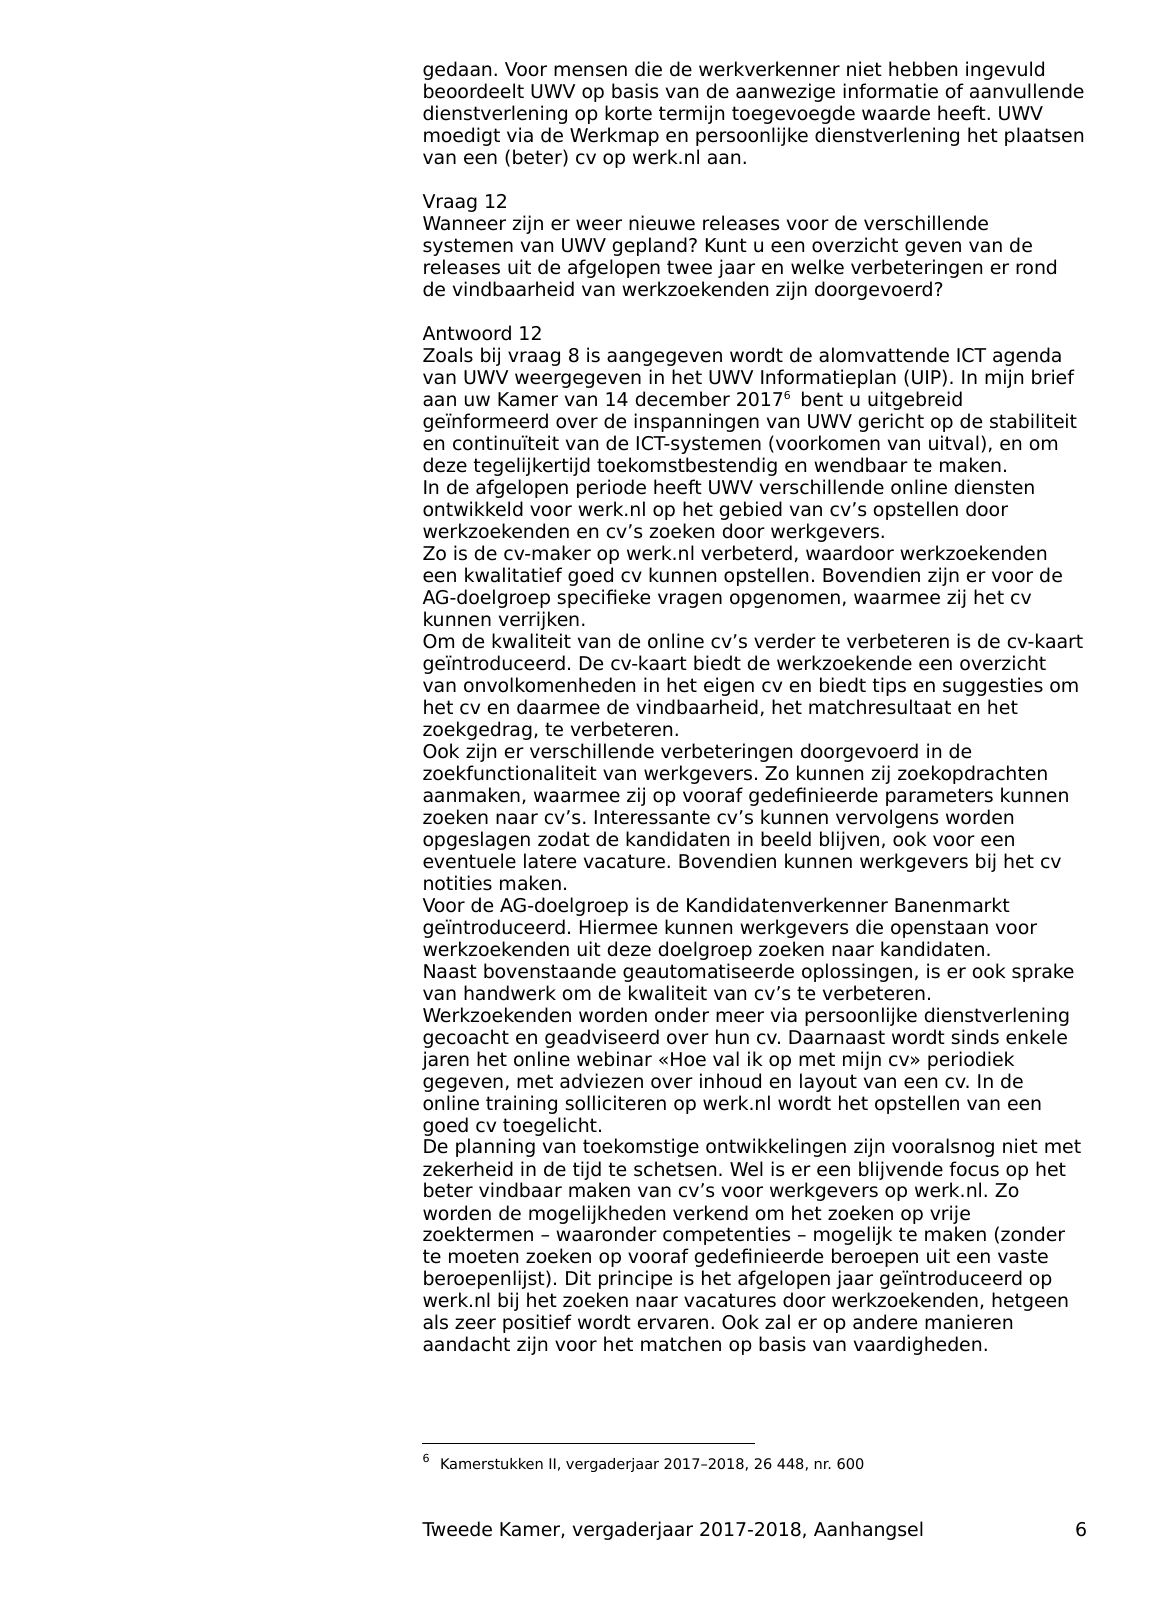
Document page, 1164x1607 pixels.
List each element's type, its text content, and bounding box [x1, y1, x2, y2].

text gedaan. Voor mensen die de werkverkenner niet hebben ingevuld beoordeelt UWV op basis van de aanwezige informatie of aanvullende dienstverlening op korte termijn toegevoegde waarde heeft. UWV moedigt via de Werkmap en persoonlijke dienstverlening het plaatsen van een (beter) cv op werk.nl aan. [422, 59, 1087, 169]
text Zo is de cv-maker op werk.nl verbeterd, waardoor werkzoekenden een kwalitatief goed cv kunnen opstellen. Bovendien zijn er voor de AG-doelgroep specifieke vragen opgenomen, waarmee zij het cv kunnen verrijken. [422, 543, 1087, 631]
text In de afgelopen periode heeft UWV verschillende online diensten ontwikkeld voor werk.nl op het gebied van cv’s opstellen door werkzoekenden en cv’s zoeken door werkgevers. [422, 477, 1087, 543]
text Ook zijn er verschillende verbeteringen doorgevoerd in de zoekfunctionaliteit van werkgevers. Zo kunnen zij zoekopdrachten aanmaken, waarmee zij op vooraf gedefinieerde parameters kunnen zoeken naar cv’s. Interessante cv’s kunnen vervolgens worden opgeslagen zodat de kandidaten in beeld blijven, ook voor een eventuele latere vacature. Bovendien kunnen werkgevers bij het cv notities maken. [422, 741, 1087, 895]
text Naast bovenstaande geautomatiseerde oplossingen, is er ook sprake van handwerk om de kwaliteit van cv’s te verbeteren. Werkzoekenden worden onder meer via persoonlijke dienstverlening gecoacht en geadviseerd over hun cv. Daarnaast wordt sinds enkele jaren het online webinar «Hoe val ik op met mijn cv» periodiek gegeven, met adviezen over inhoud en layout van een cv. In de online training solliciteren op werk.nl wordt het opstellen van een goed cv toegelicht. [422, 961, 1087, 1136]
text De planning van toekomstige ontwikkelingen zijn vooralsnog niet met zekerheid in de tijd te schetsen. Wel is er een blijvende focus op het beter vindbaar maken van cv’s voor werkgevers op werk.nl. Zo worden de mogelijkheden verkend om het zoeken op vrije zoektermen – waaronder competenties – mogelijk te maken (zonder te moeten zoeken op vooraf gedefinieerde beroepen uit een vaste beroepenlijst). Dit principe is het afgelopen jaar geïntroduceerd op werk.nl bij het zoeken naar vacatures door werkzoekenden, hetgeen als zeer positief wordt ervaren. Ook zal er op andere manieren aandacht zijn voor het matchen op basis van vaardigheden. [422, 1136, 1087, 1356]
text Zoals bij vraag 8 is aangegeven wordt de alomvattende ICT agenda van UWV weergegeven in het UWV Informatieplan (UIP). In mijn brief aan uw Kamer van 14 december 2017 bent u uitgebreid geïnformeerd over de inspanningen van UWV gericht op de stabiliteit en continuïteit van de ICT-systemen (voorkomen van uitval), en om deze tegelijkertijd toekomstbestendig en wendbaar te maken. [422, 345, 1087, 477]
text Om de kwaliteit van de online cv’s verder te verbeteren is de cv-kaart geïntroduceerd. De cv-kaart biedt de werkzoekende een overzicht van onvolkomenheden in het eigen cv en biedt tips en suggesties om het cv en daarmee de vindbaarheid, het matchresultaat en het zoekgedrag, te verbeteren. [422, 631, 1087, 741]
text Wanneer zijn er weer nieuwe releases voor de verschillende systemen van UWV gepland? Kunt u een overzicht geven van de releases uit de afgelopen twee jaar en welke verbeteringen er rond de vindbaarheid van werkzoekenden zijn doorgevoerd? [422, 213, 1087, 301]
text Voor de AG-doelgroep is de Kandidatenverkenner Banenmarkt geïntroduceerd. Hiermee kunnen werkgevers die openstaan voor werkzoekenden uit deze doelgroep zoeken naar kandidaten. [422, 895, 1087, 961]
text Antwoord 12 [422, 323, 1087, 345]
text Kamerstukken II, vergaderjaar 2017–2018, 26 448, nr. 600 [422, 1452, 1087, 1474]
text Vraag 12 [422, 191, 1087, 213]
